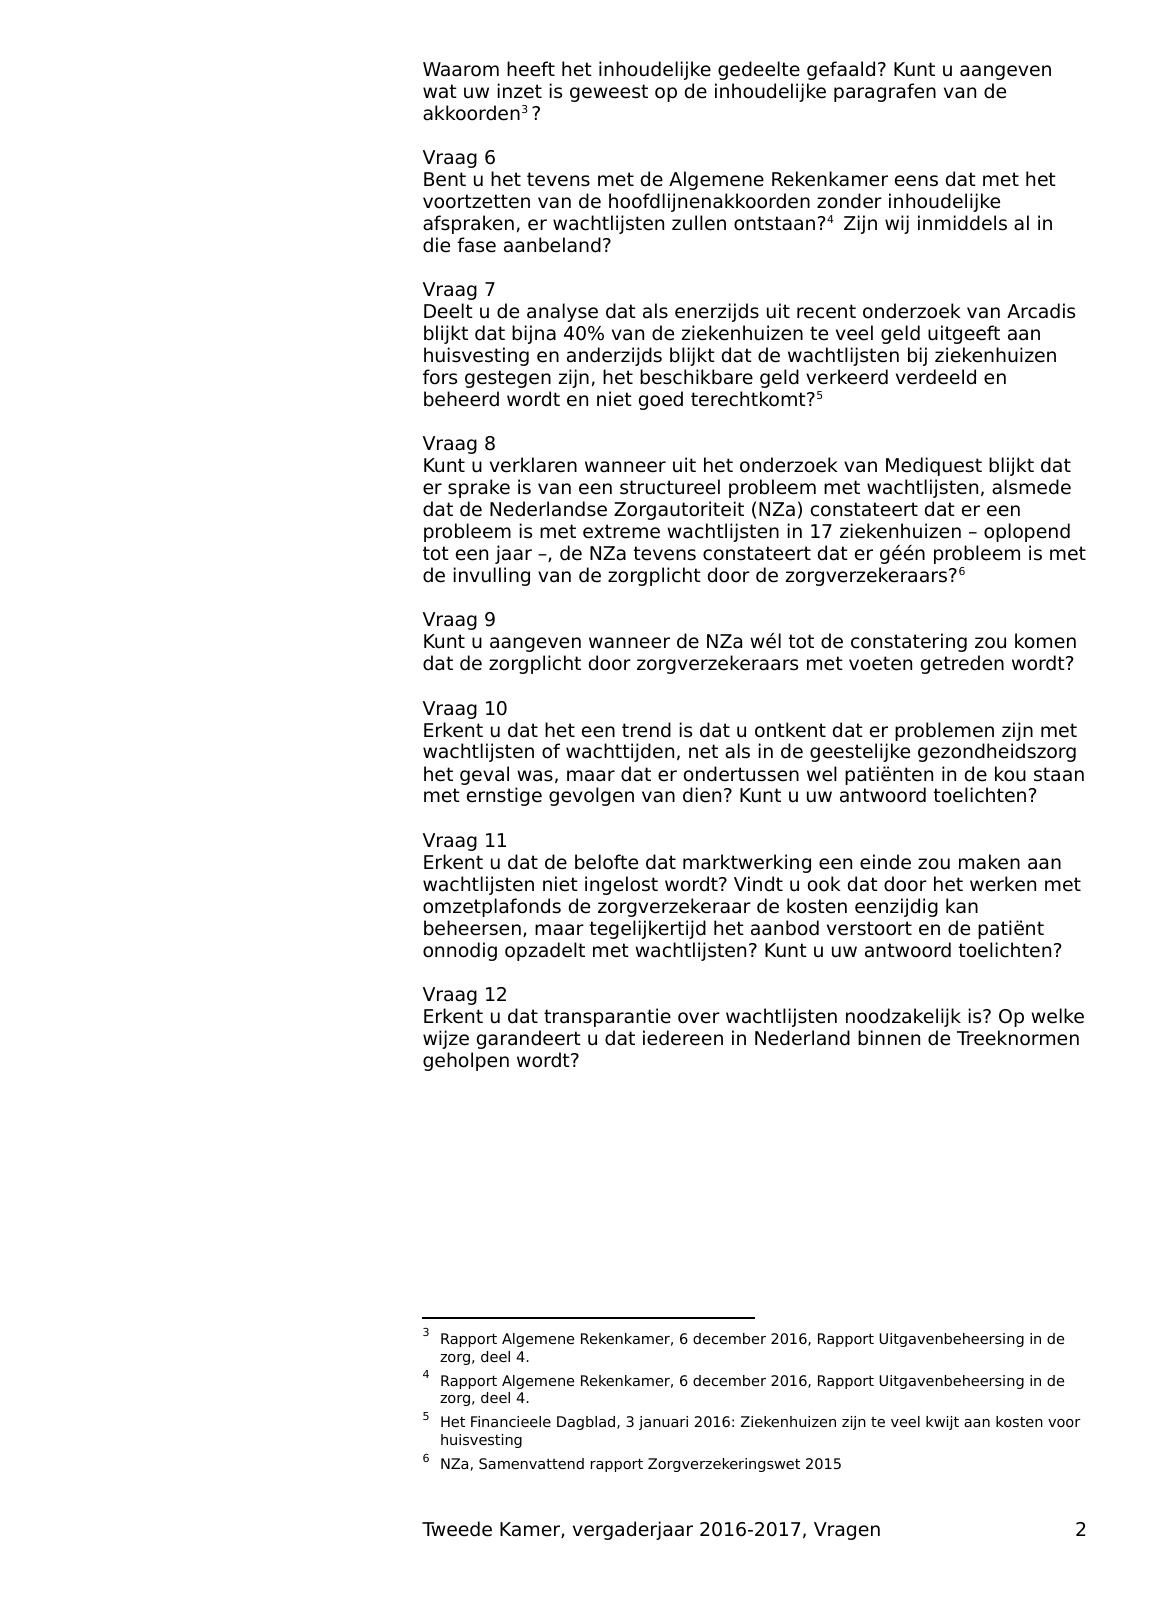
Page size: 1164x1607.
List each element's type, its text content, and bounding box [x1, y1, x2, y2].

text Bent u het tevens met de Algemene Rekenkamer eens dat met het voortzetten van de hoofdlijnenakkoorden zonder inhoudelijke afspraken, er wachtlijsten zullen ontstaan? Zijn wij inmiddels al in die fase aanbeland? [422, 169, 1087, 257]
text Kunt u verklaren wanneer uit het onderzoek van Mediquest blijkt dat er sprake is van een structureel probleem met wachtlijsten, alsmede dat de Nederlandse Zorgautoriteit (NZa) constateert dat er een probleem is met extreme wachtlijsten in 17 ziekenhuizen – oplopend tot een jaar –, de NZa tevens constateert dat er géén probleem is met de invulling van de zorgplicht door de zorgverzekeraars? [422, 455, 1087, 587]
text Vraag 10 [422, 697, 1087, 719]
text Vraag 8 [422, 433, 1087, 455]
text Het Financieele Dagblad, 3 januari 2016: Ziekenhuizen zijn te veel kwijt aan kosten voor huisvesting [422, 1410, 1087, 1449]
text Vraag 11 [422, 829, 1087, 852]
text NZa, Samenvattend rapport Zorgverzekeringswet 2015 [422, 1452, 1087, 1474]
text Erkent u dat transparantie over wachtlijsten noodzakelijk is? Op welke wijze garandeert u dat iedereen in Nederland binnen de Treeknormen geholpen wordt? [422, 1006, 1087, 1072]
text Vraag 12 [422, 984, 1087, 1006]
text Vraag 7 [422, 279, 1087, 301]
text Kunt u aangeven wanneer de NZa wél tot de constatering zou komen dat de zorgplicht door zorgverzekeraars met voeten getreden wordt? [422, 631, 1087, 675]
text Erkent u dat het een trend is dat u ontkent dat er problemen zijn met wachtlijsten of wachttijden, net als in de geestelijke gezondheidszorg het geval was, maar dat er ondertussen wel patiënten in de kou staan met ernstige gevolgen van dien? Kunt u uw antwoord toelichten? [422, 719, 1087, 807]
text Vraag 9 [422, 609, 1087, 631]
text Rapport Algemene Rekenkamer, 6 december 2016, Rapport Uitgavenbeheersing in de zorg, deel 4. [422, 1368, 1087, 1407]
text Erkent u dat de belofte dat marktwerking een einde zou maken aan wachtlijsten niet ingelost wordt? Vindt u ook dat door het werken met omzetplafonds de zorgverzekeraar de kosten eenzijdig kan beheersen, maar tegelijkertijd het aanbod verstoort en de patiënt onnodig opzadelt met wachtlijsten? Kunt u uw antwoord toelichten? [422, 852, 1087, 961]
text Vraag 6 [422, 147, 1087, 169]
text Rapport Algemene Rekenkamer, 6 december 2016, Rapport Uitgavenbeheersing in de zorg, deel 4. [422, 1327, 1087, 1366]
text Deelt u de analyse dat als enerzijds uit recent onderzoek van Arcadis blijkt dat bijna 40% van de ziekenhuizen te veel geld uitgeeft aan huisvesting en anderzijds blijkt dat de wachtlijsten bij ziekenhuizen fors gestegen zijn, het beschikbare geld verkeerd verdeeld en beheerd wordt en niet goed terechtkomt? [422, 301, 1087, 411]
text Waarom heeft het inhoudelijke gedeelte gefaald? Kunt u aangeven wat uw inzet is geweest op de inhoudelijke paragrafen van de akkoorden? [422, 59, 1087, 125]
